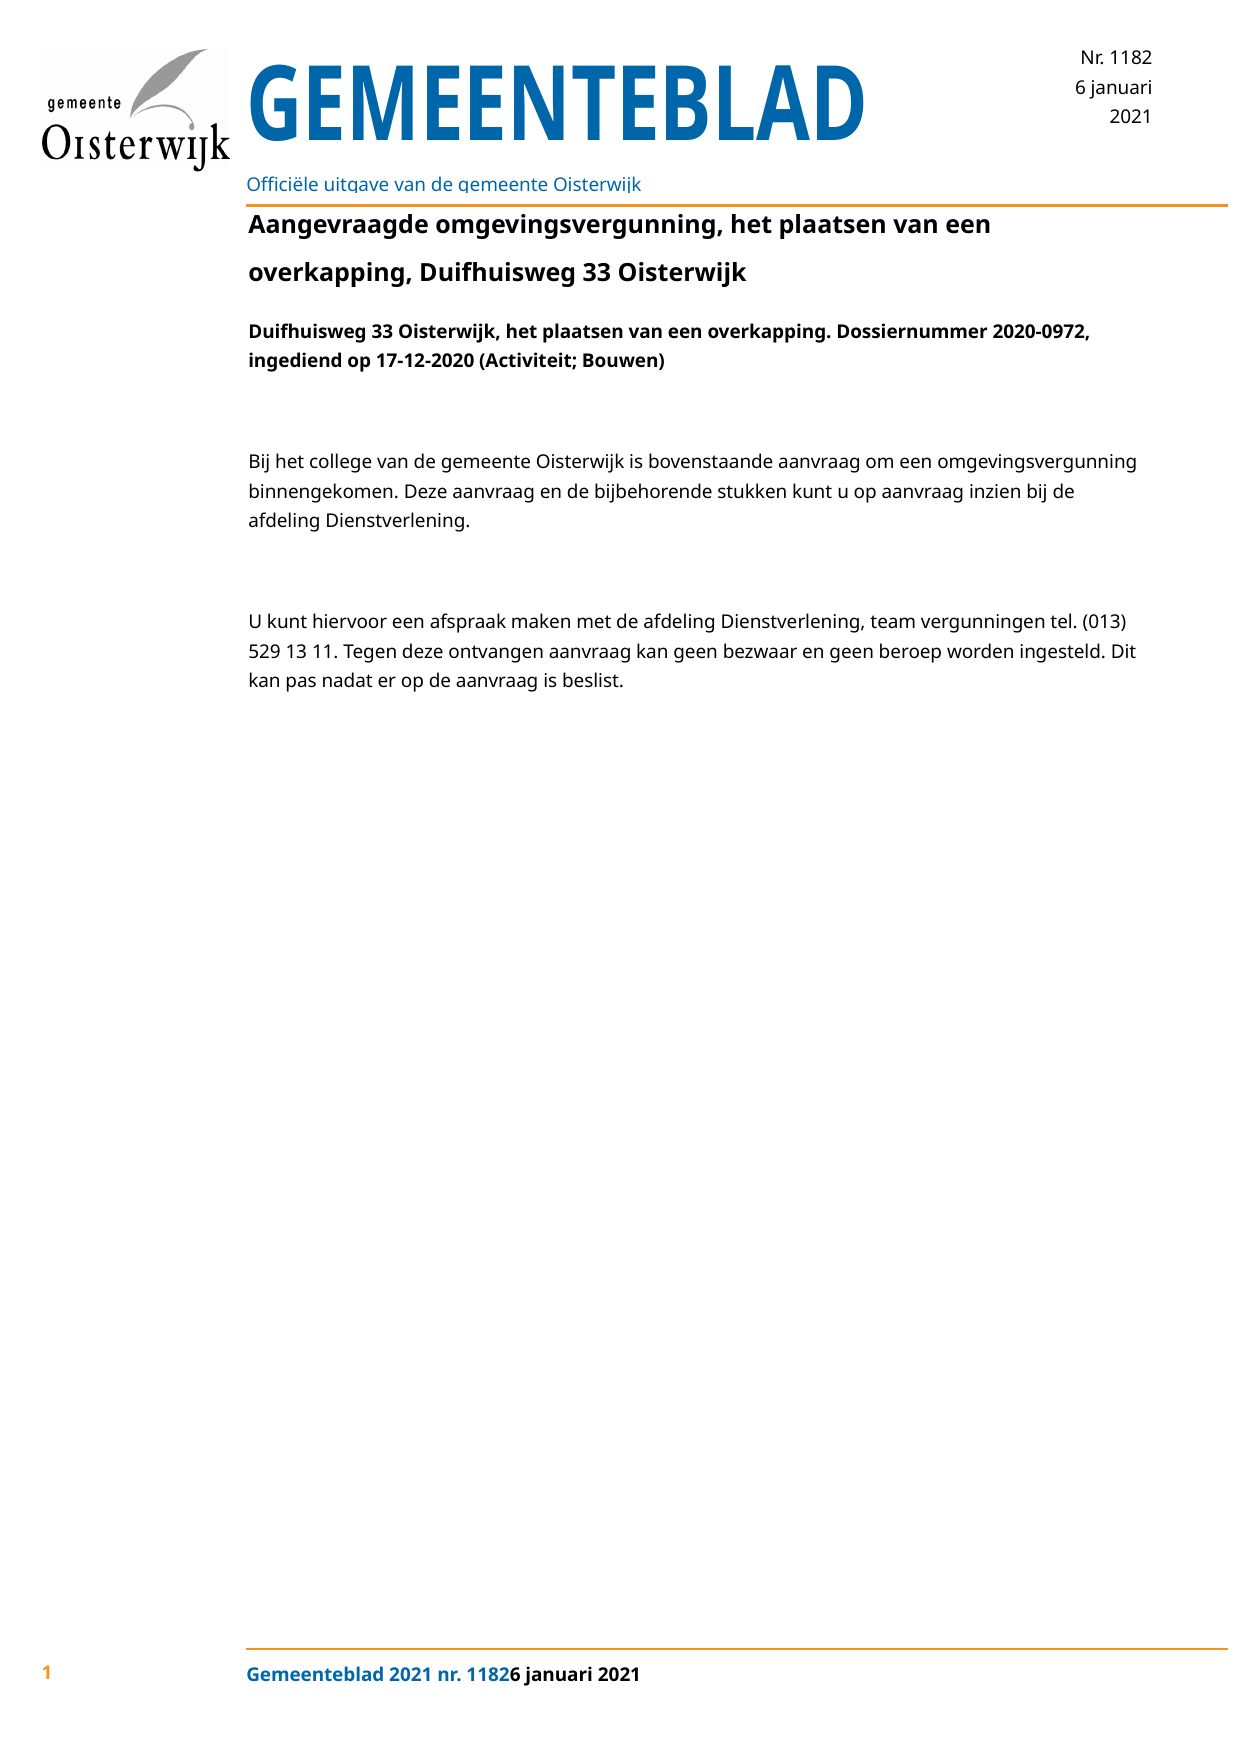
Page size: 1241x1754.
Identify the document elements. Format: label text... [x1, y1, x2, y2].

text Duifhuisweg 33 Oisterwijk, het plaatsen van een overkapping. Dossiernummer 2020-0972, ingediend op 17-12-2020 (Activiteit; Bouwen) [248, 318, 1152, 373]
text U kunt hiervoor een afspraak maken met de afdeling Dienstverlening, team vergunningen tel. (013) 529 13 11. Tegen deze ontvangen aanvraag kan geen bezwaar en geen beroep worden ingesteld. Dit kan pas nadat er op de aanvraag is beslist. [248, 608, 1152, 693]
text Aangevraagde omgevingsvergunning, het plaatsen van een overkapping, Duifhuisweg 33 Oisterwijk [248, 207, 1152, 288]
text Bij het college van de gemeente Oisterwijk is bovenstaande aanvraag om een omgevingsvergunning binnengekomen. Deze aanvraag en de bijbehorende stukken kunt u op aanvraag inzien bij de afdeling Dienstverlening. [248, 448, 1152, 533]
picture [41, 47, 231, 172]
